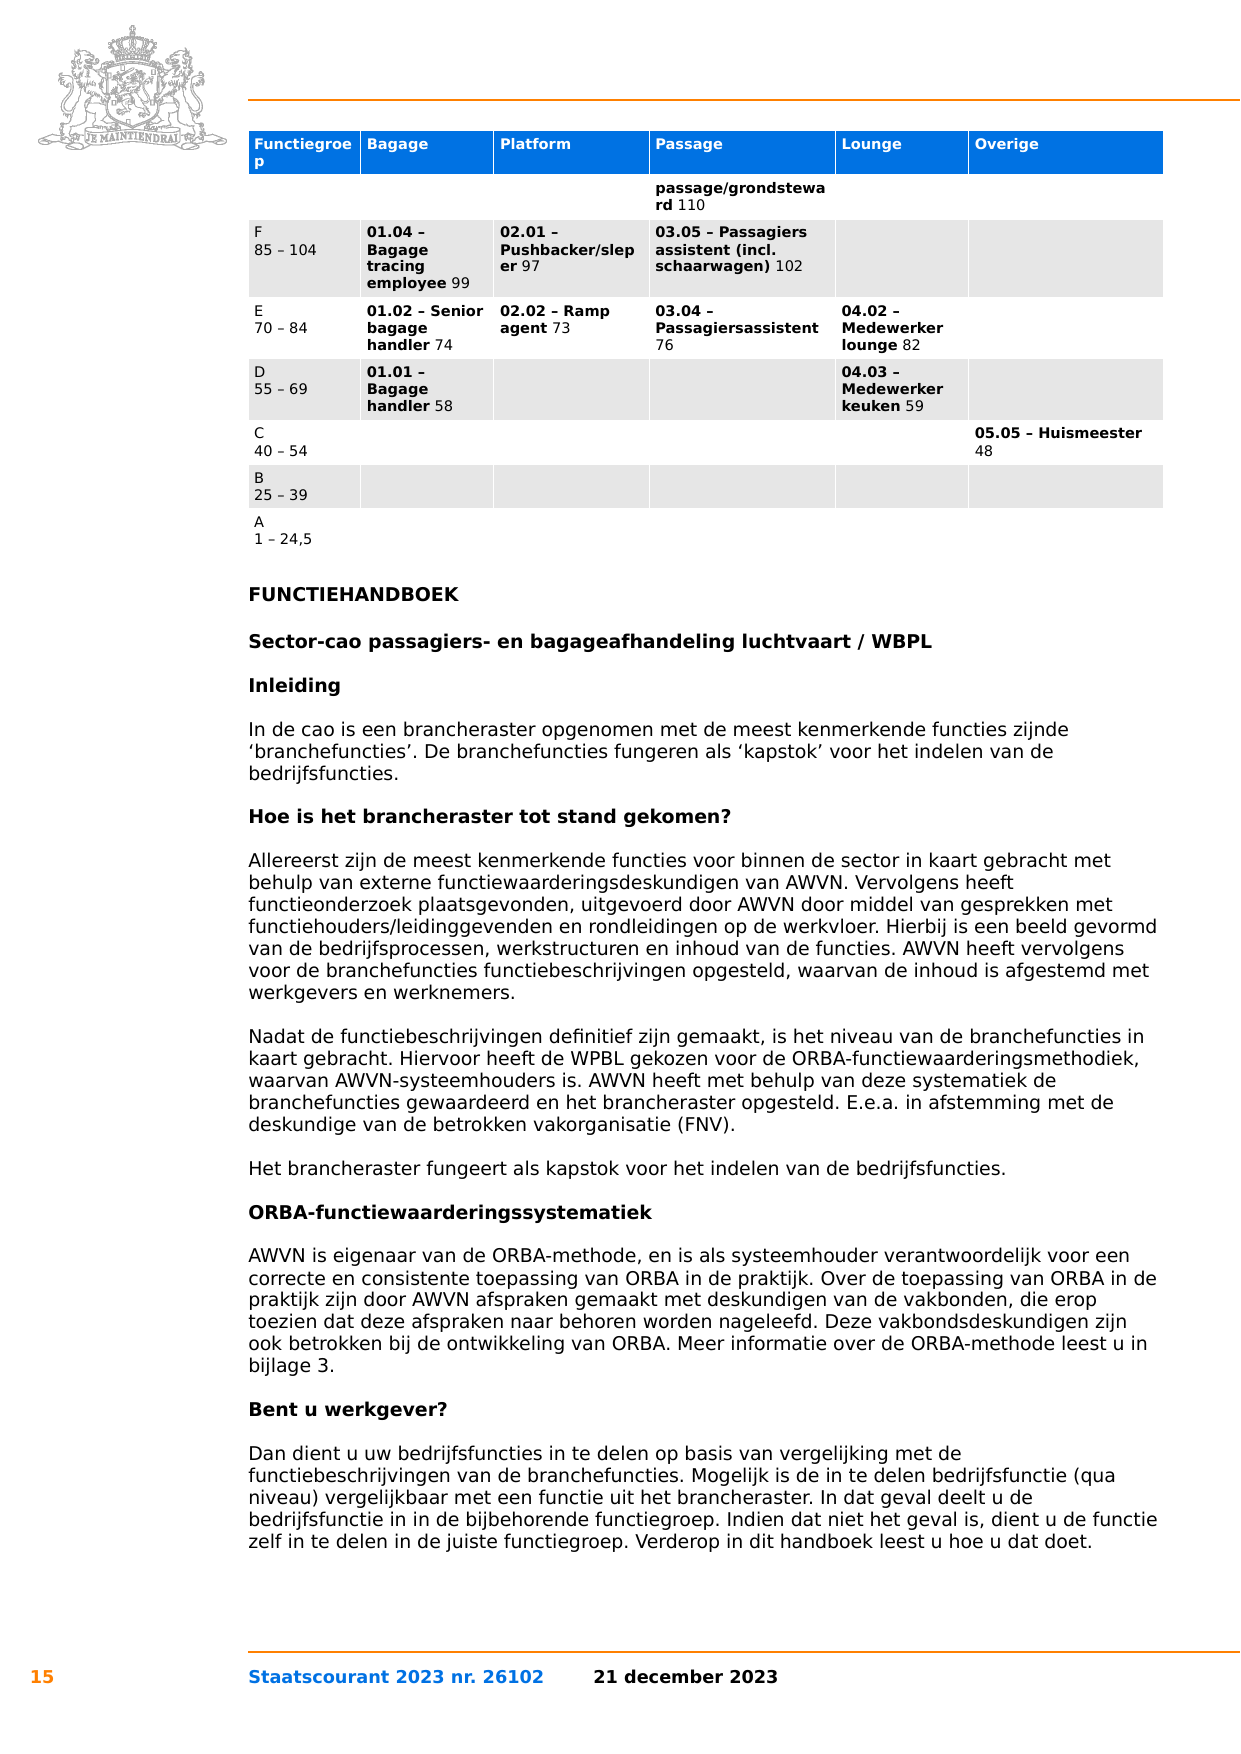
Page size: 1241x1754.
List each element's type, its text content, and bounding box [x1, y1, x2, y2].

table_cell [650, 465, 835, 508]
subtitle Sector-cao passagiers- en bagageafhandeling luchtvaart / WBPL [248, 631, 1163, 653]
table_cell [969, 465, 1163, 508]
table_cell [836, 465, 968, 508]
table_cell [361, 421, 493, 464]
table_header Passage [650, 131, 835, 174]
text Het brancheraster fungeert als kapstok voor het indelen van de bedrijfsfuncties. [248, 1158, 1163, 1180]
picture [38, 25, 227, 150]
table_cell [361, 465, 493, 508]
subtitle FUNCTIEHANDBOEK [248, 584, 1163, 606]
table_cell [969, 175, 1163, 219]
table_cell [494, 465, 649, 508]
subtitle Hoe is het brancheraster tot stand gekomen? [248, 806, 1163, 828]
text AWVN is eigenaar van de ORBA-methode, en is als systeemhouder verantwoordelijk voor een correcte en consistente toepassing van ORBA in de praktijk. Over de toepassing van ORBA in de praktijk zijn door AWVN afspraken gemaakt met deskundigen van de vakbonden, die erop toezien dat deze afspraken naar behoren worden nageleefd. Deze vakbondsdeskundigen zijn ook betrokken bij de ontwikkeling van ORBA. Meer informatie over de ORBA-methode leest u in bijlage 3. [248, 1245, 1163, 1377]
table_cell 04.03 – Medewerker keuken 59 [836, 359, 968, 420]
table_cell 02.02 – Ramp agent 73 [494, 298, 649, 358]
table_header Functiegroep [249, 131, 360, 174]
subtitle ORBA-functiewaarderingssystematiek [248, 1202, 1163, 1223]
table_cell D 55 – 69 [249, 359, 360, 420]
table_cell [969, 298, 1163, 358]
table_cell [494, 175, 649, 219]
table_cell [836, 510, 968, 553]
table_cell [361, 175, 493, 219]
text Nadat de functiebeschrijvingen definitief zijn gemaakt, is het niveau van de branchefuncties in kaart gebracht. Hiervoor heeft de WPBL gekozen voor de ORBA-functiewaarderingsmethodiek, waarvan AWVN-systeemhouders is. AWVN heeft met behulp van deze systematiek de branchefuncties gewaardeerd en het brancheraster opgesteld. E.e.a. in afstemming met de deskundige van de betrokken vakorganisatie (FNV). [248, 1026, 1163, 1136]
table_cell [494, 359, 649, 420]
table_cell A 1 – 24,5 [249, 510, 360, 553]
table_header Lounge [836, 131, 968, 174]
table_cell [836, 175, 968, 219]
table_cell [249, 175, 360, 219]
table_cell F 85 – 104 [249, 220, 360, 297]
table_cell [650, 421, 835, 464]
table_cell 03.05 – Passagiers assistent (incl. schaarwagen) 102 [650, 220, 835, 297]
table_cell C 40 – 54 [249, 421, 360, 464]
table_cell [650, 359, 835, 420]
table_cell [650, 510, 835, 553]
text Allereerst zijn de meest kenmerkende functies voor binnen de sector in kaart gebracht met behulp van externe functiewaarderingsdeskundigen van AWVN. Vervolgens heeft functieonderzoek plaatsgevonden, uitgevoerd door AWVN door middel van gesprekken met functiehouders/leidinggevenden en rondleidingen op de werkvloer. Hierbij is een beeld gevormd van de bedrijfsprocessen, werkstructuren en inhoud van de functies. AWVN heeft vervolgens voor de branchefuncties functiebeschrijvingen opgesteld, waarvan de inhoud is afgestemd met werkgevers en werknemers. [248, 850, 1163, 1004]
table_cell passage/grondsteward 110 [650, 175, 835, 219]
table_cell [836, 220, 968, 297]
subtitle Bent u werkgever? [248, 1399, 1163, 1421]
table_cell [361, 510, 493, 553]
table_header Overige [969, 131, 1163, 174]
table_cell 01.02 – Senior bagage handler 74 [361, 298, 493, 358]
text In de cao is een brancheraster opgenomen met de meest kenmerkende functies zijnde ‘branchefuncties’. De branchefuncties fungeren als ‘kapstok’ voor het indelen van de bedrijfsfuncties. [248, 718, 1163, 784]
table_cell 01.04 – Bagage tracing employee 99 [361, 220, 493, 297]
table_cell [836, 421, 968, 464]
table_cell B 25 – 39 [249, 465, 360, 508]
table_cell [494, 421, 649, 464]
table_cell 01.01 – Bagage handler 58 [361, 359, 493, 420]
table_cell [969, 359, 1163, 420]
table_cell 02.01 – Pushbacker/sleper 97 [494, 220, 649, 297]
table_cell [494, 510, 649, 553]
table_header Bagage [361, 131, 493, 174]
subtitle Inleiding [248, 675, 1163, 697]
table_cell E 70 – 84 [249, 298, 360, 358]
table_cell 03.04 – Passagiersassistent 76 [650, 298, 835, 358]
table_header Platform [494, 131, 649, 174]
table_cell [969, 510, 1163, 553]
table_cell [969, 220, 1163, 297]
text Dan dient u uw bedrijfsfuncties in te delen op basis van vergelijking met de functiebeschrijvingen van de branchefuncties. Mogelijk is de in te delen bedrijfsfunctie (qua niveau) vergelijkbaar met een functie uit het brancheraster. In dat geval deelt u de bedrijfsfunctie in in de bijbehorende functiegroep. Indien dat niet het geval is, dient u de functie zelf in te delen in de juiste functiegroep. Verderop in dit handboek leest u hoe u dat doet. [248, 1443, 1163, 1553]
table_cell 05.05 – Huismeester 48 [969, 421, 1163, 464]
table_cell 04.02 – Medewerker lounge 82 [836, 298, 968, 358]
